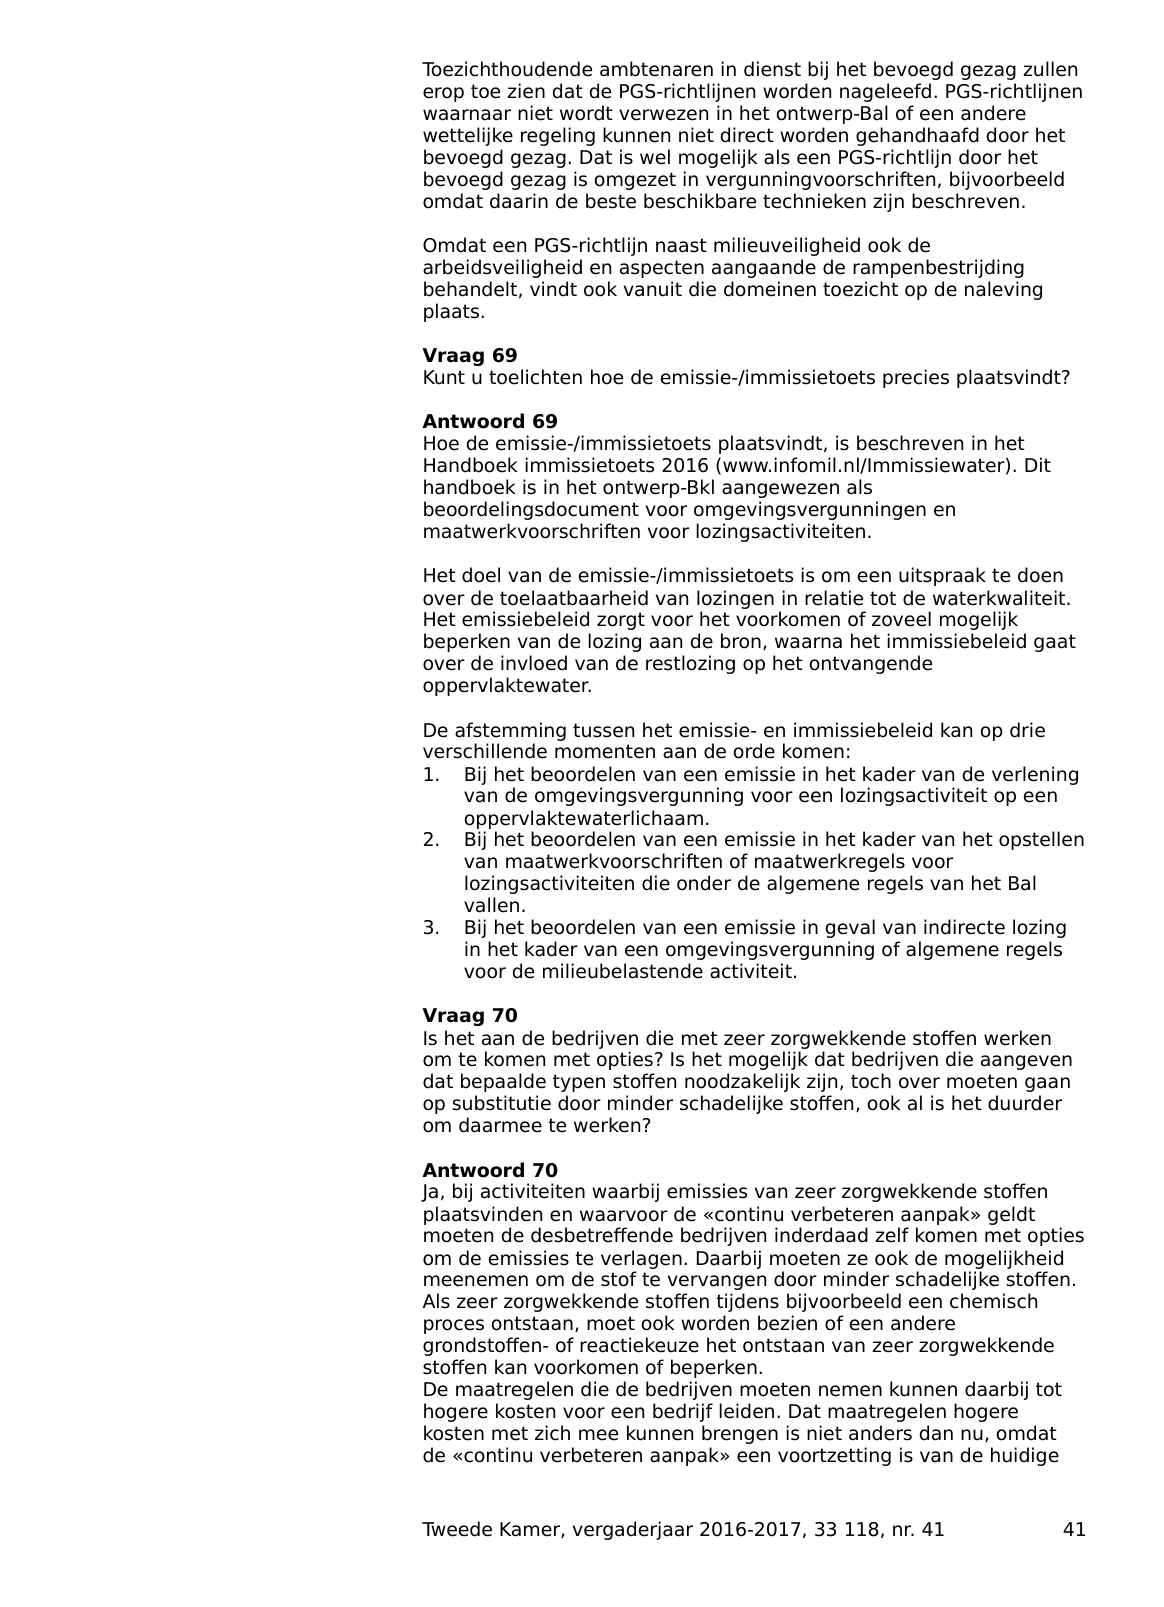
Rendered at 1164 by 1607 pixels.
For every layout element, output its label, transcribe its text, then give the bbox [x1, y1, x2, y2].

text 3. Bij het beoordelen van een emissie in geval van indirecte lozing in het kader van een omgevingsvergunning of algemene regels voor de milieubelastende activiteit. [422, 917, 1087, 983]
text 2. Bij het beoordelen van een emissie in het kader van het opstellen van maatwerkvoorschriften of maatwerkregels voor lozingsactiviteiten die onder de algemene regels van het Bal vallen. [422, 829, 1087, 917]
text 1. Bij het beoordelen van een emissie in het kader van de verlening van de omgevingsvergunning voor een lozingsactiviteit op een oppervlaktewaterlichaam. [422, 763, 1087, 829]
text Ja, bij activiteiten waarbij emissies van zeer zorgwekkende stoffen plaatsvinden en waarvoor de «continu verbeteren aanpak» geldt moeten de desbetreffende bedrijven inderdaad zelf komen met opties om de emissies te verlagen. Daarbij moeten ze ook de mogelijkheid meenemen om de stof te vervangen door minder schadelijke stoffen. Als zeer zorgwekkende stoffen tijdens bijvoorbeeld een chemisch proces ontstaan, moet ook worden bezien of een andere grondstoffen- of reactiekeuze het ontstaan van zeer zorgwekkende stoffen kan voorkomen of beperken. [422, 1181, 1087, 1379]
text Het doel van de emissie-/immissietoets is om een uitspraak te doen over de toelaatbaarheid van lozingen in relatie tot de waterkwaliteit. Het emissiebeleid zorgt voor het voorkomen of zoveel mogelijk beperken van de lozing aan de bron, waarna het immissiebeleid gaat over de invloed van de restlozing op het ontvangende oppervlaktewater. [422, 565, 1087, 697]
text Toezichthoudende ambtenaren in dienst bij het bevoegd gezag zullen erop toe zien dat de PGS-richtlijnen worden nageleefd. PGS-richtlijnen waarnaar niet wordt verwezen in het ontwerp-Bal of een andere wettelijke regeling kunnen niet direct worden gehandhaafd door het bevoegd gezag. Dat is wel mogelijk als een PGS-richtlijn door het bevoegd gezag is omgezet in vergunningvoorschriften, bijvoorbeeld omdat daarin de beste beschikbare technieken zijn beschreven. [422, 59, 1087, 213]
text Is het aan de bedrijven die met zeer zorgwekkende stoffen werken om te komen met opties? Is het mogelijk dat bedrijven die aangeven dat bepaalde typen stoffen noodzakelijk zijn, toch over moeten gaan op substitutie door minder schadelijke stoffen, ook al is het duurder om daarmee te werken? [422, 1027, 1087, 1137]
text De afstemming tussen het emissie- en immissiebeleid kan op drie verschillende momenten aan de orde komen: [422, 719, 1087, 763]
text Antwoord 69 [422, 411, 1087, 433]
text Omdat een PGS-richtlijn naast milieuveiligheid ook de arbeidsveiligheid en aspecten aangaande de rampenbestrijding behandelt, vindt ook vanuit die domeinen toezicht op de naleving plaats. [422, 235, 1087, 323]
text Kunt u toelichten hoe de emissie-/immissietoets precies plaatsvindt? [422, 367, 1087, 389]
text Vraag 70 [422, 1005, 1087, 1027]
text Antwoord 70 [422, 1159, 1087, 1181]
text Vraag 69 [422, 345, 1087, 367]
text De maatregelen die de bedrijven moeten nemen kunnen daarbij tot hogere kosten voor een bedrijf leiden. Dat maatregelen hogere kosten met zich mee kunnen brengen is niet anders dan nu, omdat de «continu verbeteren aanpak» een voortzetting is van de huidige [422, 1379, 1087, 1467]
text Hoe de emissie-/immissietoets plaatsvindt, is beschreven in het Handboek immissietoets 2016 (www.infomil.nl/Immissiewater). Dit handboek is in het ontwerp-Bkl aangewezen als beoordelingsdocument voor omgevingsvergunningen en maatwerkvoorschriften voor lozingsactiviteiten. [422, 433, 1087, 543]
